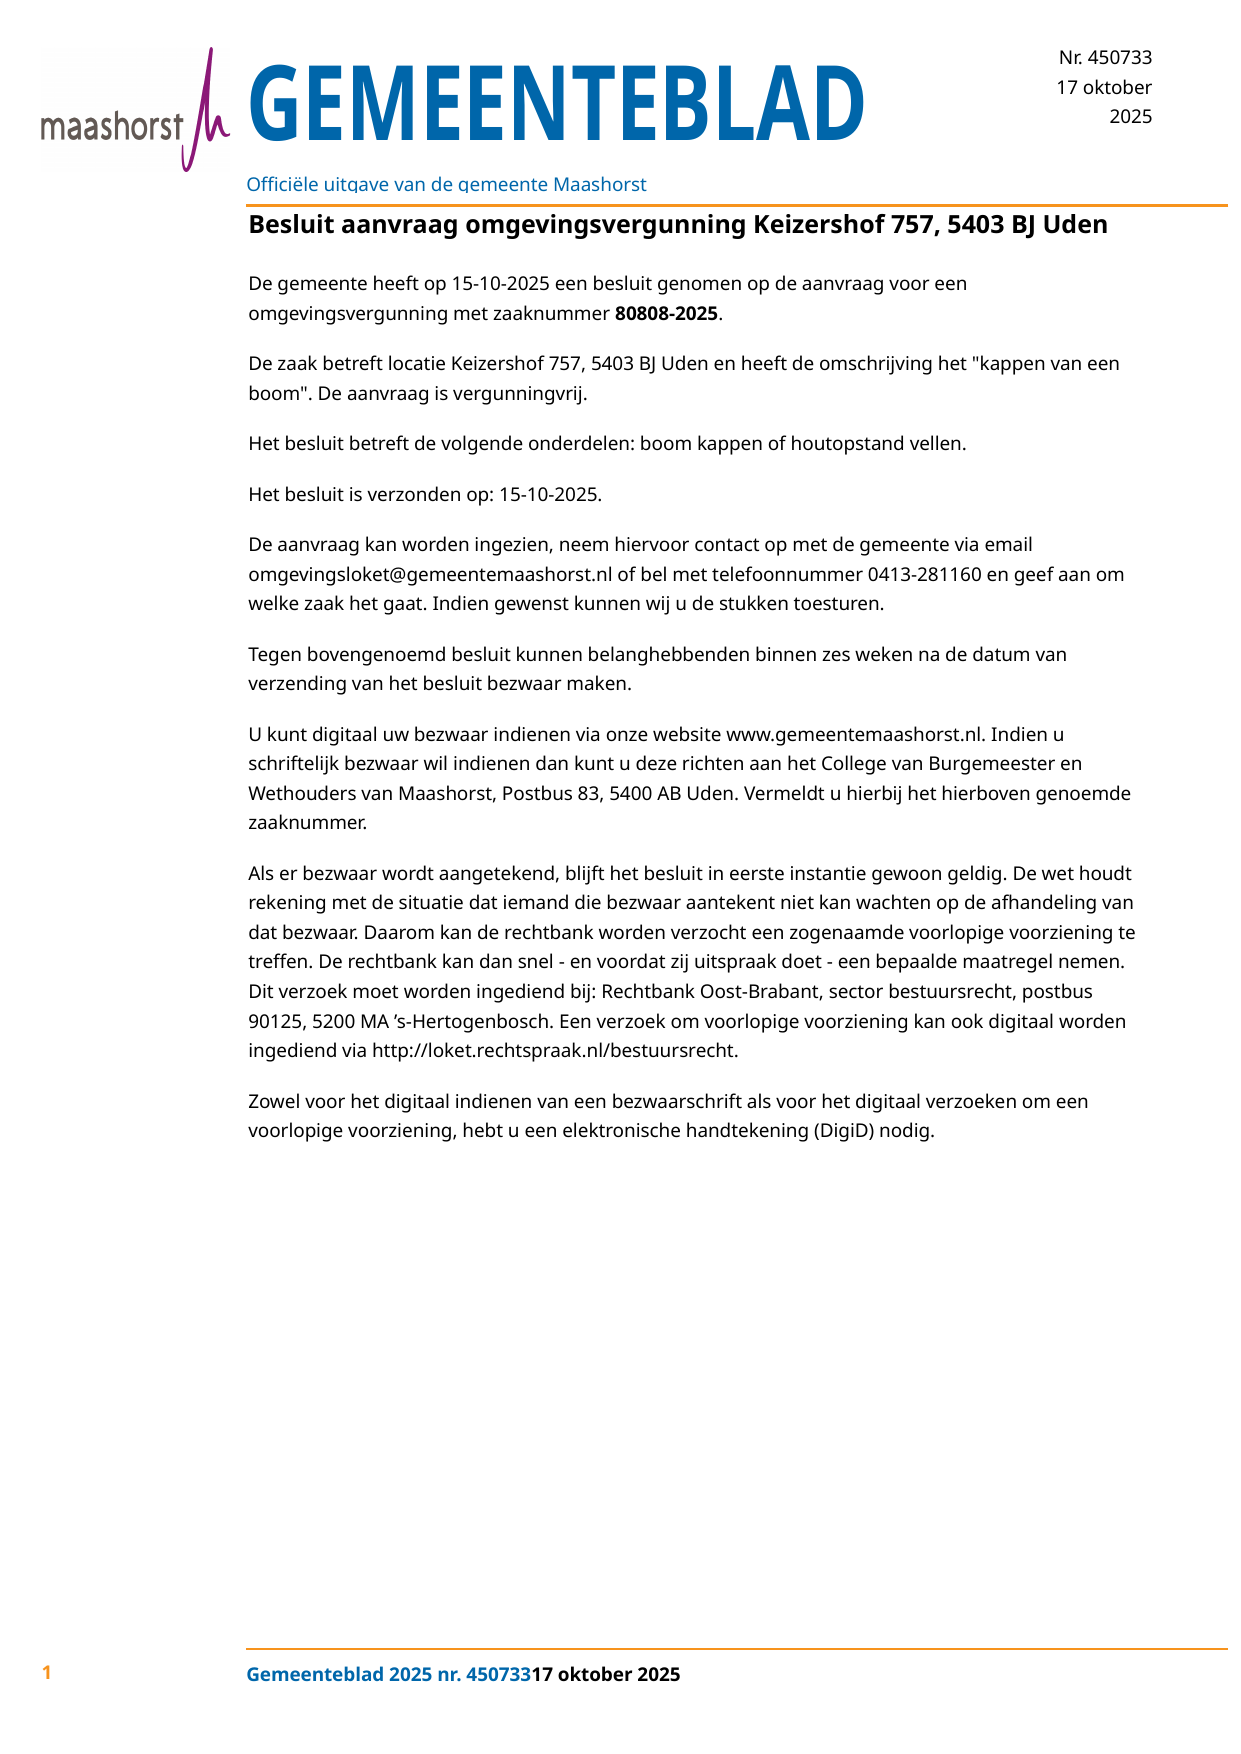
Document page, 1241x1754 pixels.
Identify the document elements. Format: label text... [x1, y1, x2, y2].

text De zaak betreft locatie Keizershof 757, 5403 BJ Uden en heeft de omschrijving het "kappen van een boom". De aanvraag is vergunningvrij. [248, 350, 1152, 406]
text U kunt digitaal uw bezwaar indienen via onze website www.gemeentemaashorst.nl. Indien u schriftelijk bezwaar wil indienen dan kunt u deze richten aan het College van Burgemeester en Wethouders van Maashorst, Postbus 83, 5400 AB Uden. Vermeldt u hierbij het hierboven genoemde zaaknummer. [248, 721, 1152, 835]
text De gemeente heeft op 15-10-2025 een besluit genomen op de aanvraag voor een omgevingsvergunning met zaaknummer 80808-2025. [248, 270, 1152, 326]
text Tegen bovengenoemd besluit kunnen belanghebbenden binnen zes weken na de datum van verzending van het besluit bezwaar maken. [248, 641, 1152, 696]
text Het besluit is verzonden op: 15-10-2025. [248, 481, 1152, 506]
text Besluit aanvraag omgevingsvergunning Keizershof 757, 5403 BJ Uden [248, 207, 1152, 241]
text Het besluit betreft de volgende onderdelen: boom kappen of houtopstand vellen. [248, 430, 1152, 456]
picture [41, 47, 231, 172]
text Als er bezwaar wordt aangetekend, blijft het besluit in eerste instantie gewoon geldig. De wet houdt rekening met de situatie dat iemand die bezwaar aantekent niet kan wachten op de afhandeling van dat bezwaar. Daarom kan de rechtbank worden verzocht een zogenaamde voorlopige voorziening te treffen. De rechtbank kan dan snel - en voordat zij uitspraak doet - een bepaalde maatregel nemen. Dit verzoek moet worden ingediend bij: Rechtbank Oost-Brabant, sector bestuursrecht, postbus 90125, 5200 MA ’s-Hertogenbosch. Een verzoek om voorlopige voorziening kan ook digitaal worden ingediend via http://loket.rechtspraak.nl/bestuursrecht. [248, 860, 1152, 1063]
text Zowel voor het digitaal indienen van een bezwaarschrift als voor het digitaal verzoeken om een voorlopige voorziening, hebt u een elektronische handtekening (DigiD) nodig. [248, 1088, 1152, 1143]
text De aanvraag kan worden ingezien, neem hiervoor contact op met de gemeente via email omgevingsloket@gemeentemaashorst.nl of bel met telefoonnummer 0413-281160 en geef aan om welke zaak het gaat. Indien gewenst kunnen wij u de stukken toesturen. [248, 531, 1152, 616]
